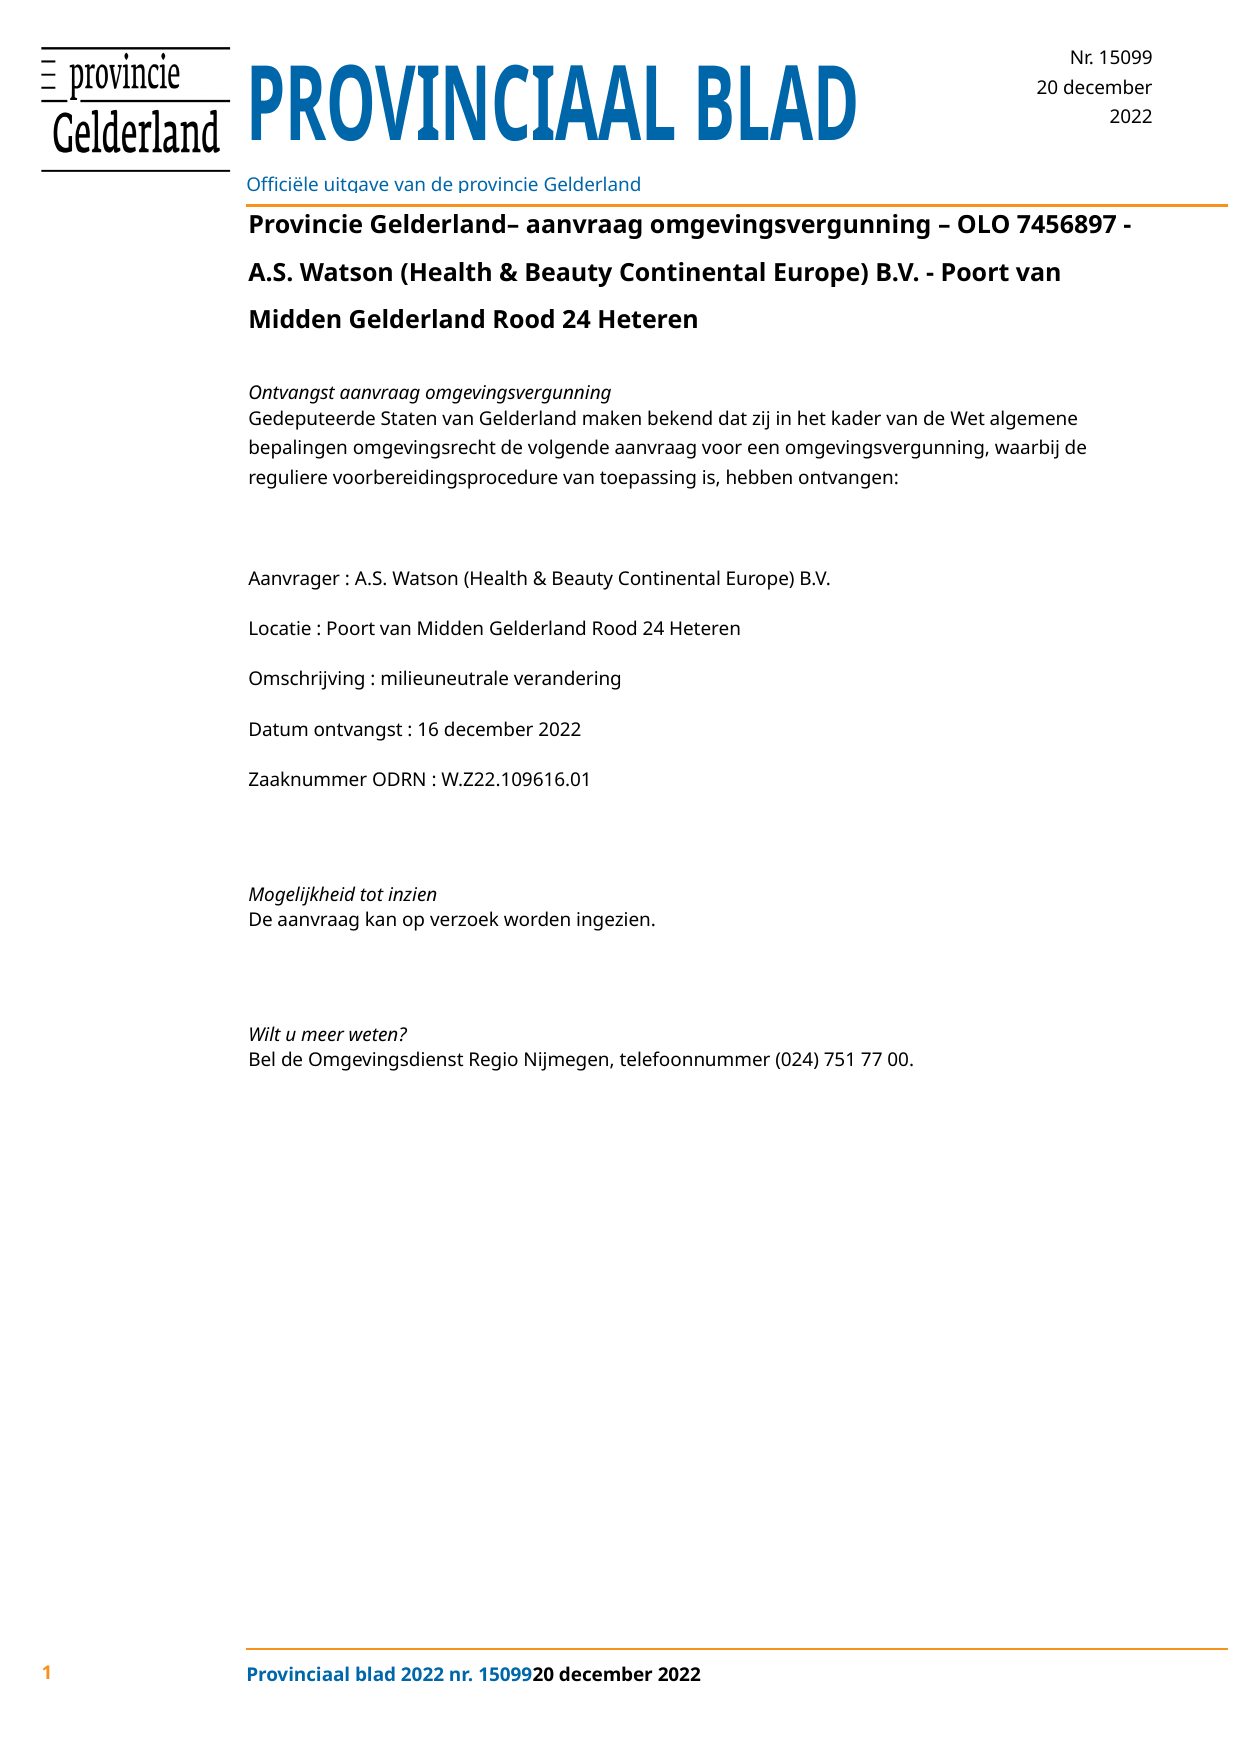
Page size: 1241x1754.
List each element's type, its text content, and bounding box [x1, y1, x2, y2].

text Provincie Gelderland– aanvraag omgevingsvergunning – OLO 7456897 - A.S. Watson (Health & Beauty Continent­al Europe) B.V. - Poort van Midden Gelderland Rood 24 Heteren [248, 207, 1152, 336]
text Aanvrager : A.S. Watson (Health & Beauty Continent­al Europe) B.V. [248, 565, 1152, 591]
text Datum ontvangst : 16 december 2022 [248, 716, 1152, 742]
text Mogelijkheid tot inzien [248, 881, 1152, 907]
text De aanvraag kan op verzoek worden ingezien. [248, 907, 1152, 932]
text Omschrijving : milieuneutrale verandering [248, 666, 1152, 691]
text Wilt u meer weten? [248, 1021, 1152, 1047]
text Bel de Omgevingsdienst Regio Nijmegen, telefoonnummer (024) 751 77 00. [248, 1047, 1152, 1072]
text Zaaknummer ODRN : W.Z22.109616.01 [248, 766, 1152, 792]
picture [41, 47, 231, 172]
text Locatie : Poort van Midden Gelderland Rood 24 Heteren [248, 615, 1152, 641]
text Ontvangst aanvraag omgevingsvergunning [248, 379, 1152, 405]
text Gedeputeerde Staten van Gelderland maken bekend dat zij in het kader van de Wet algemene bepalingen omgevingsrecht de volgende aanvraag voor een omgevingsvergunning, waarbij de reguliere voorbereidingsprocedure van toepassing is, hebben ontvangen: [248, 405, 1152, 490]
